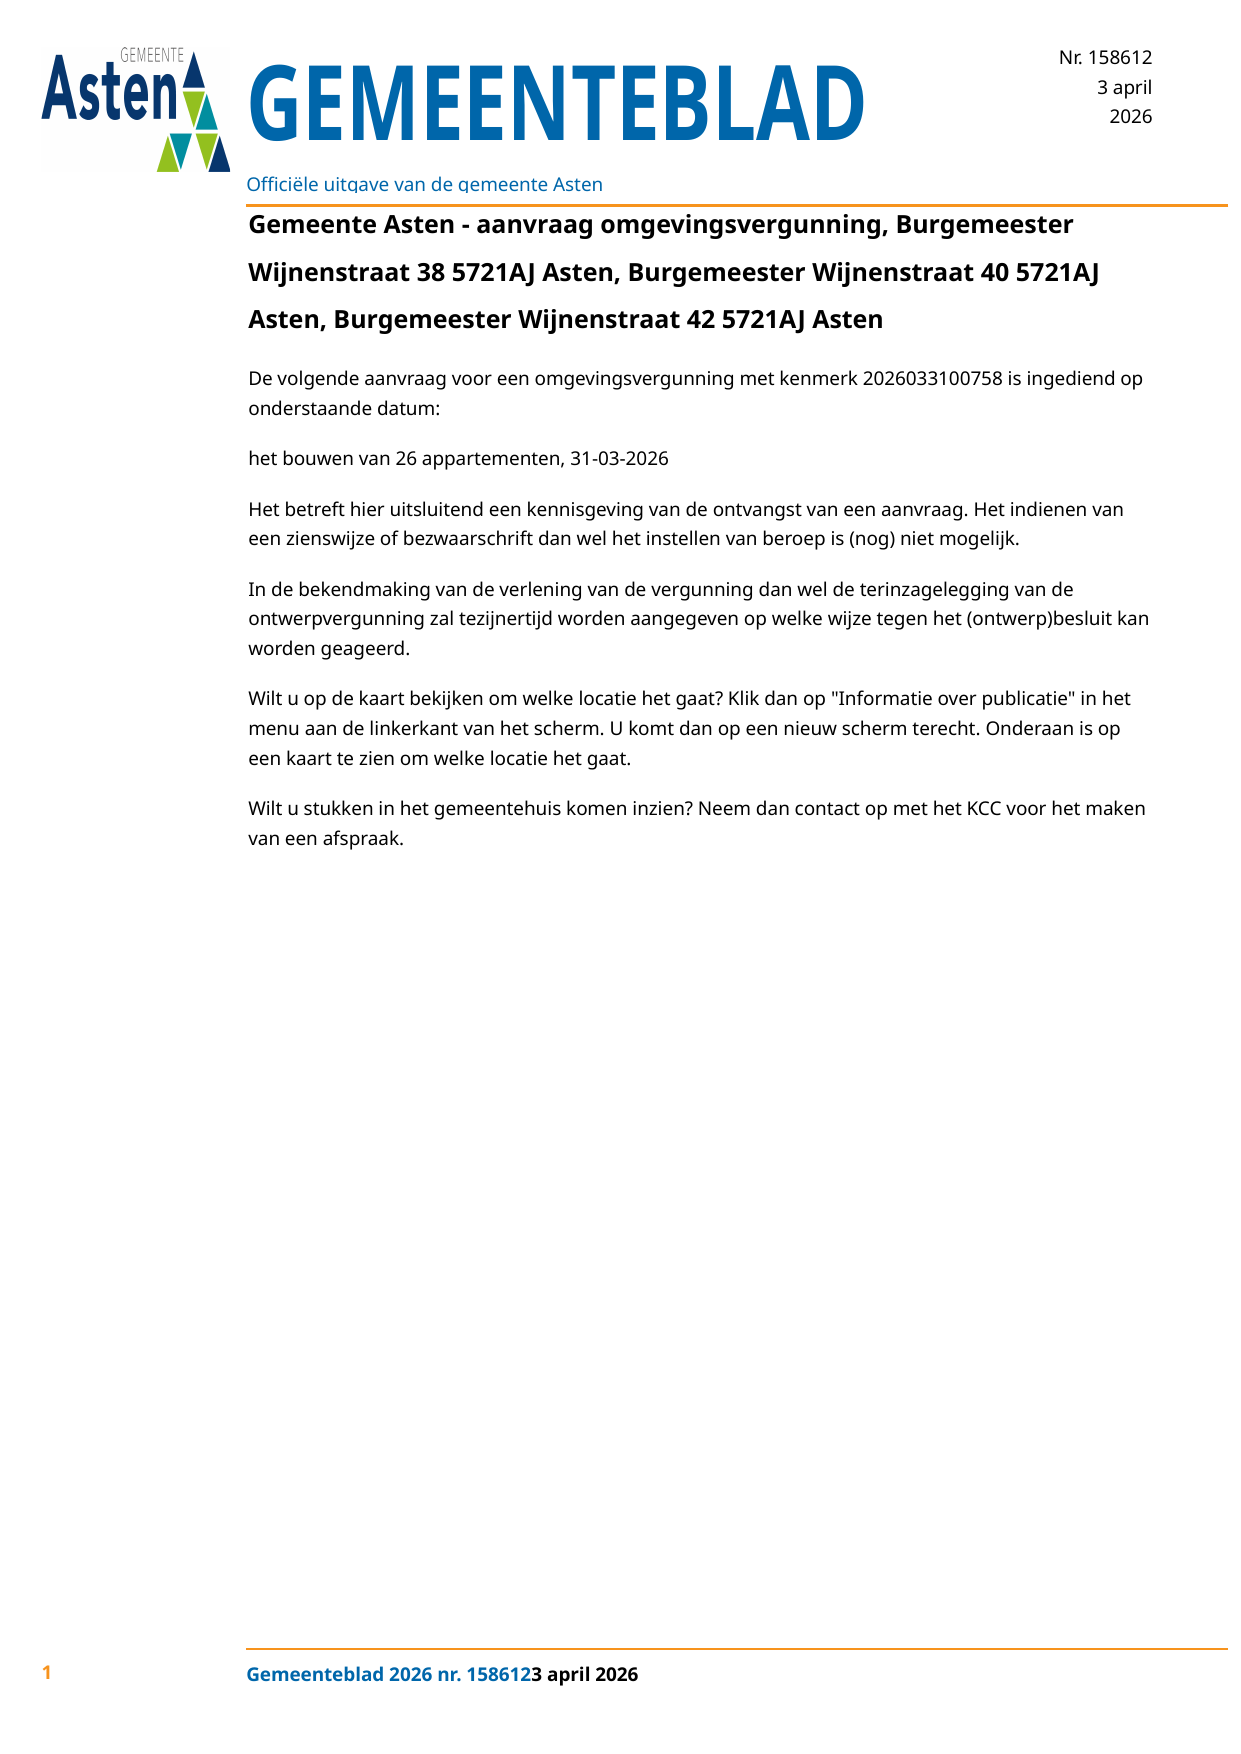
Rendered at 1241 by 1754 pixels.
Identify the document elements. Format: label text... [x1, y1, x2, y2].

text In de bekendmaking van de verlening van de vergunning dan wel de terinzagelegging van de ontwerpvergunning zal tezijnertijd worden aangegeven op welke wijze tegen het (ontwerp)besluit kan worden geageerd. [248, 576, 1152, 661]
text Het betreft hier uitsluitend een kennisgeving van de ontvangst van een aanvraag. Het indienen van een zienswijze of bezwaarschrift dan wel het instellen van beroep is (nog) niet mogelijk. [248, 496, 1152, 551]
text het bouwen van 26 appartementen, 31-03-2026 [248, 446, 1152, 471]
picture [41, 47, 231, 172]
text Wilt u stukken in het gemeentehuis komen inzien? Neem dan contact op met het KCC voor het maken van een afspraak. [248, 795, 1152, 850]
text De volgende aanvraag voor een omgevingsvergunning met kenmerk 2026033100758 is ingediend op onderstaande datum: [248, 366, 1152, 421]
text Gemeente Asten - aanvraag omgevingsvergunning, Burgemeester Wijnenstraat 38 5721AJ Asten, Burgemeester Wijnenstraat 40 5721AJ Asten, Burgemeester Wijnenstraat 42 5721AJ Asten [248, 207, 1152, 336]
text Wilt u op de kaart bekijken om welke locatie het gaat? Klik dan op "Informatie over publicatie" in het menu aan de linkerkant van het scherm. U komt dan op een nieuw scherm terecht. Onderaan is op een kaart te zien om welke locatie het gaat. [248, 686, 1152, 770]
